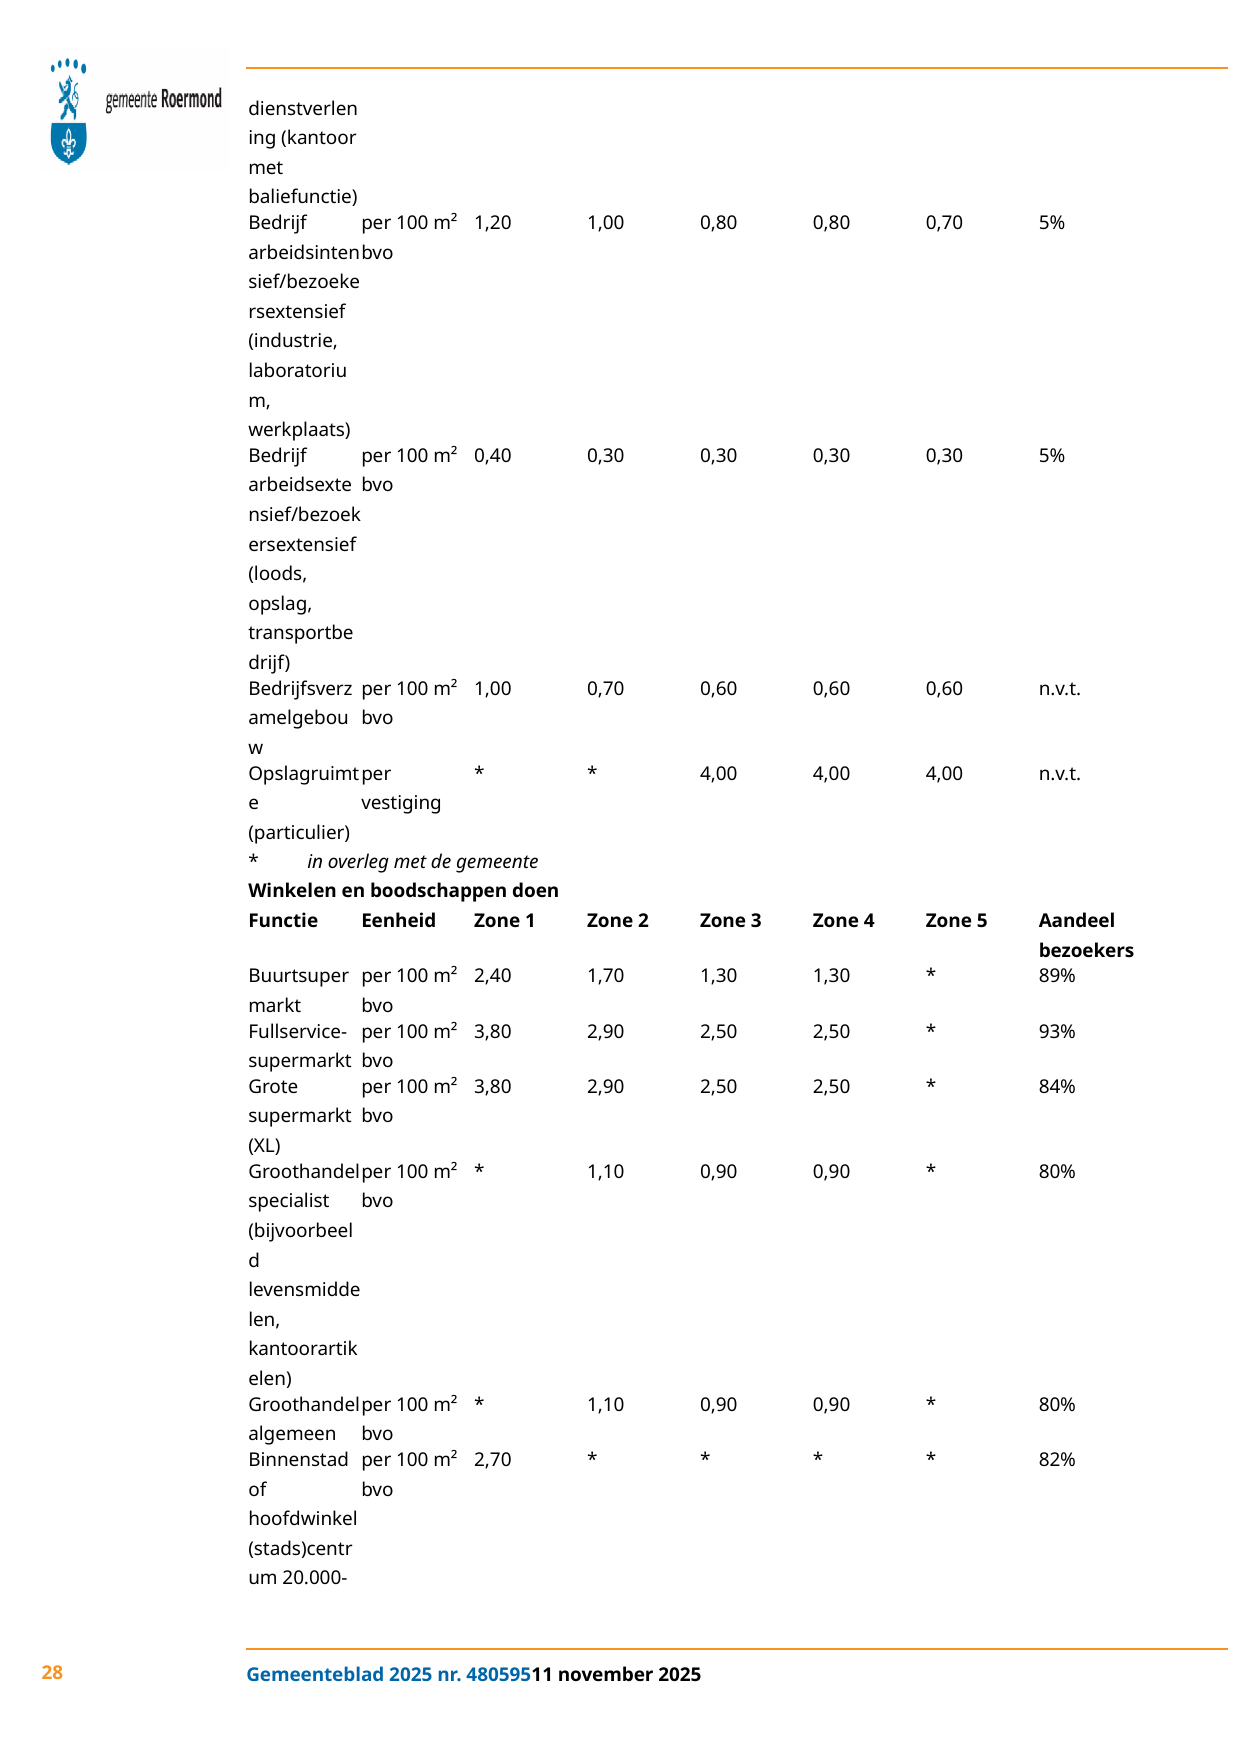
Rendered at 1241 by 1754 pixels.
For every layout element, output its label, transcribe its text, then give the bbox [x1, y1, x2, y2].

table_cell 2,40 [474, 963, 587, 1018]
table_cell 2,50 [813, 1073, 926, 1158]
table_header Zone 2 [587, 907, 700, 962]
table_cell 0,70 [587, 675, 700, 760]
table_cell * [926, 1391, 1038, 1446]
table_cell Bedrijfsverzamelgebouw [248, 675, 361, 760]
table_cell 0,90 [700, 1391, 813, 1446]
table_cell per 100 m² bvo [361, 1158, 474, 1391]
table_cell 5% [1039, 209, 1152, 442]
table_cell 1,10 [587, 1158, 700, 1391]
table_cell per 100 m² bvo [361, 442, 474, 675]
table_cell Fullservice-supermarkt [248, 1018, 361, 1073]
table_cell per 100 m² bvo [361, 1446, 474, 1590]
table_cell [587, 95, 700, 209]
table_cell n.v.t. [1039, 675, 1152, 760]
table_cell dienstverlening (kantoor met baliefunctie) [248, 95, 361, 209]
table_cell per 100 m² bvo [361, 1391, 474, 1446]
table_cell 0,90 [700, 1158, 813, 1391]
table_cell 0,90 [813, 1158, 926, 1391]
table_cell Grote supermarkt (XL) [248, 1073, 361, 1158]
table_header Zone 3 [700, 907, 813, 962]
table_cell 0,60 [813, 675, 926, 760]
picture [41, 47, 231, 172]
table_cell Bedrijf arbeidsextensief/bezoekersextensief (loods, opslag, transportbedrijf) [248, 442, 361, 675]
table_cell 2,50 [700, 1073, 813, 1158]
table_cell 3,80 [474, 1073, 587, 1158]
table_cell per 100 m² bvo [361, 1018, 474, 1073]
table_cell 89% [1039, 963, 1152, 1018]
table_header Zone 1 [474, 907, 587, 962]
table_cell [926, 95, 1038, 209]
table_cell Groothandel specialist (bijvoorbeeld levensmiddelen, kantoorartikelen) [248, 1158, 361, 1391]
table_cell * [474, 760, 587, 845]
table_cell * [813, 1446, 926, 1590]
table_cell Binnenstad of hoofdwinkel(stads)centrum 20.000- [248, 1446, 361, 1590]
table_cell 0,40 [474, 442, 587, 675]
table_cell 0,60 [700, 675, 813, 760]
table_cell 1,70 [587, 963, 700, 1018]
table_header Aandeel bezoekers [1039, 907, 1152, 962]
table_cell 0,30 [926, 442, 1038, 675]
table_cell 2,70 [474, 1446, 587, 1590]
table_header Zone 5 [926, 907, 1038, 962]
table_cell * [587, 760, 700, 845]
table_cell * [474, 1158, 587, 1391]
table_cell 2,90 [587, 1018, 700, 1073]
table_cell 4,00 [926, 760, 1038, 845]
table_cell 0,80 [813, 209, 926, 442]
text Winkelen en boodschappen doen [248, 877, 1152, 903]
table_cell 0,70 [926, 209, 1038, 442]
table_cell per 100 m² bvo [361, 209, 474, 442]
table_cell * [926, 1073, 1038, 1158]
table_cell per vestiging [361, 760, 474, 845]
table_cell n.v.t. [1039, 760, 1152, 845]
table_cell 5% [1039, 442, 1152, 675]
table_cell 2,50 [700, 1018, 813, 1073]
table_cell 80% [1039, 1391, 1152, 1446]
table_cell * [474, 1391, 587, 1446]
table_cell Buurtsupermarkt [248, 963, 361, 1018]
table_cell Bedrijf arbeidsintensief/bezoekersextensief (industrie, laboratorium, werkplaats) [248, 209, 361, 442]
table_cell 4,00 [700, 760, 813, 845]
table_cell * [926, 1446, 1038, 1590]
table_cell 1,20 [474, 209, 587, 442]
table_cell per 100 m² bvo [361, 1073, 474, 1158]
table_cell 84% [1039, 1073, 1152, 1158]
table_cell * [587, 1446, 700, 1590]
table_cell 2,50 [813, 1018, 926, 1073]
table_header Eenheid [361, 907, 474, 962]
table_cell * [700, 1446, 813, 1590]
table_cell * [926, 963, 1038, 1018]
table_cell 4,00 [813, 760, 926, 845]
table_cell [813, 95, 926, 209]
table_cell per 100 m² bvo [361, 963, 474, 1018]
table_cell [1039, 95, 1152, 209]
table_cell 0,60 [926, 675, 1038, 760]
table_cell [700, 95, 813, 209]
table_header Zone 4 [813, 907, 926, 962]
table_cell 0,90 [813, 1391, 926, 1446]
table_header Functie [248, 907, 361, 962]
table_cell * [926, 1158, 1038, 1391]
table_cell 0,30 [813, 442, 926, 675]
table_cell 3,80 [474, 1018, 587, 1073]
table_cell 82% [1039, 1446, 1152, 1590]
table_cell 2,90 [587, 1073, 700, 1158]
table_cell 0,80 [700, 209, 813, 442]
table_cell [361, 95, 474, 209]
table_cell 1,10 [587, 1391, 700, 1446]
table_cell [474, 95, 587, 209]
table_cell per 100 m² bvo [361, 675, 474, 760]
table_cell * [926, 1018, 1038, 1073]
table_cell 93% [1039, 1018, 1152, 1073]
table_cell 80% [1039, 1158, 1152, 1391]
table_cell 1,30 [700, 963, 813, 1018]
table_cell 1,30 [813, 963, 926, 1018]
table_cell 1,00 [474, 675, 587, 760]
table_cell 0,30 [587, 442, 700, 675]
table_cell Opslagruimte (particulier) [248, 760, 361, 845]
list in overleg met de gemeente [248, 848, 1152, 874]
table_cell Groothandel algemeen [248, 1391, 361, 1446]
table_cell 0,30 [700, 442, 813, 675]
table_cell 1,00 [587, 209, 700, 442]
